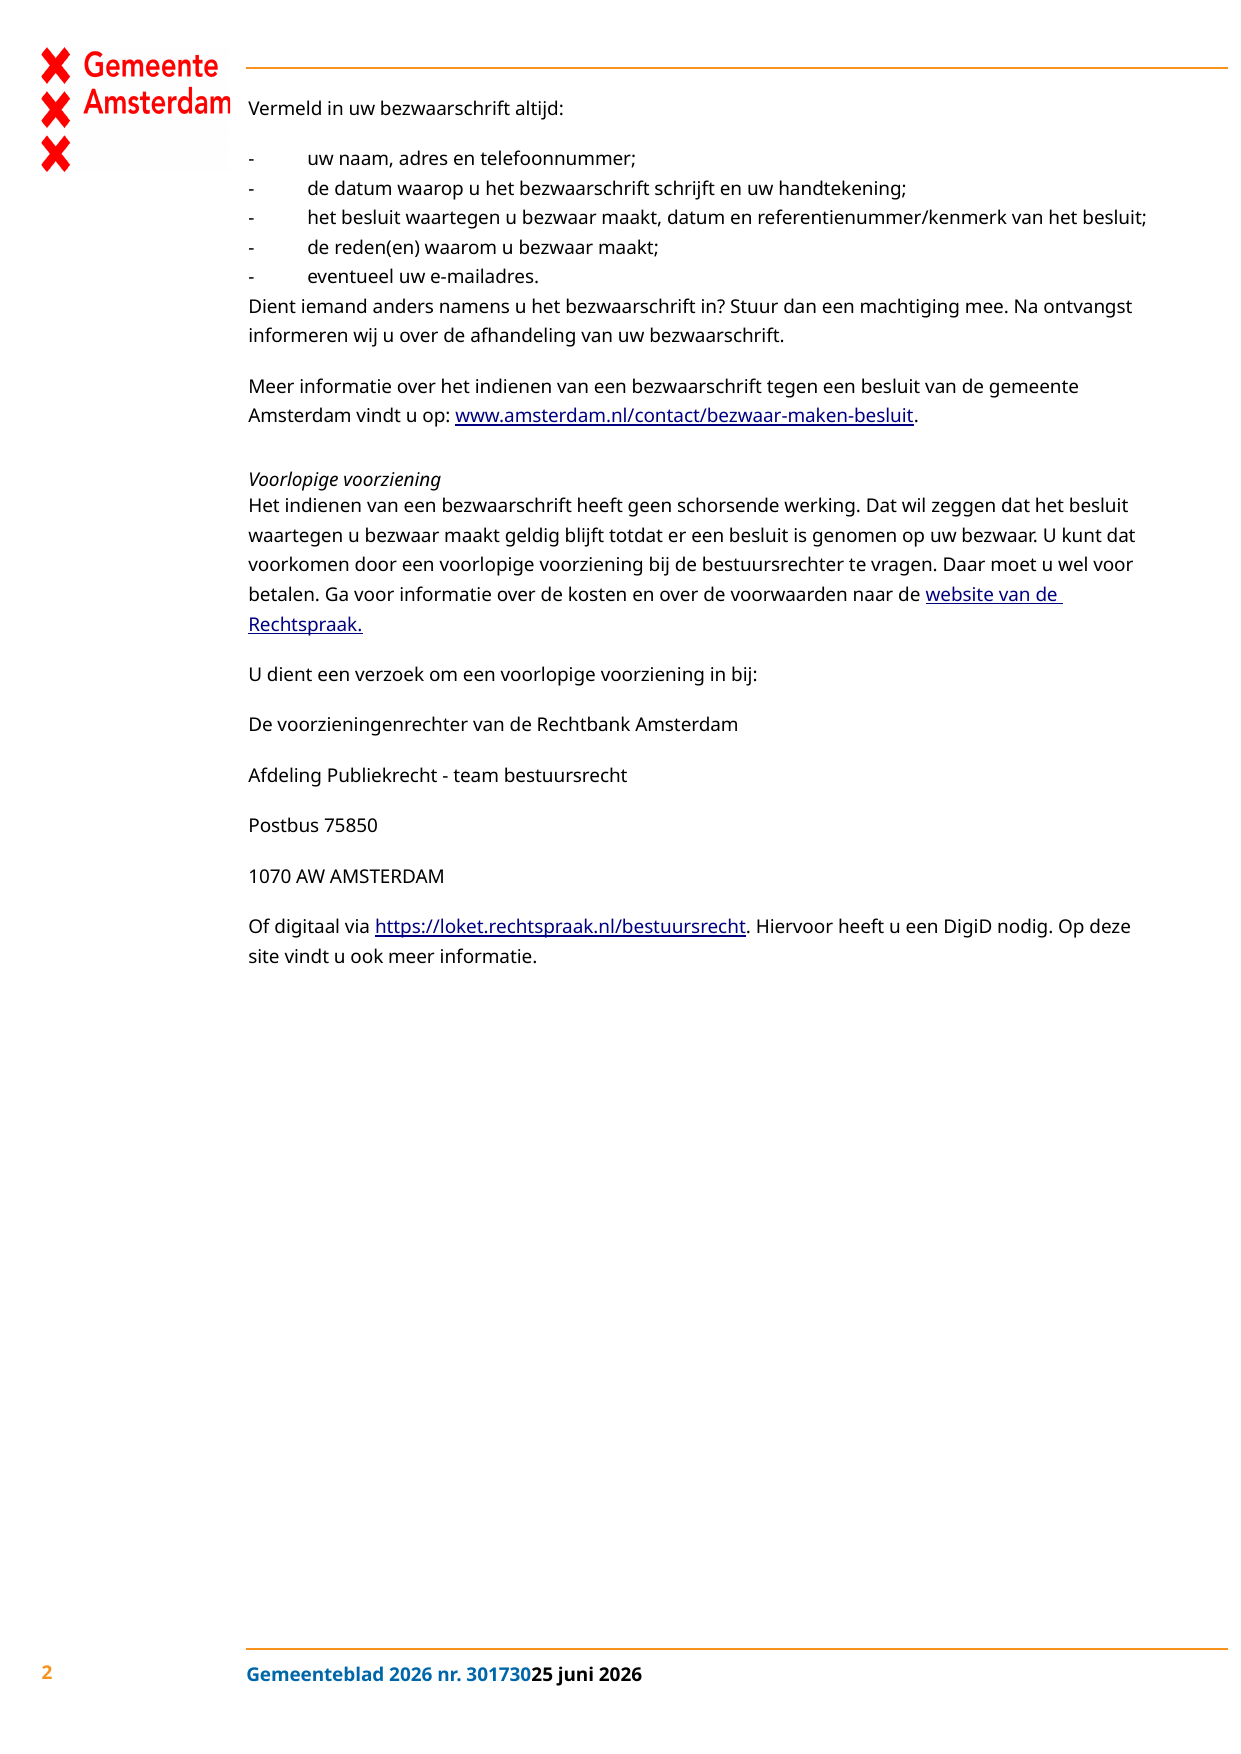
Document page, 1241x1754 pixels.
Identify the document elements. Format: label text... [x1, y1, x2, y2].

text Postbus 75850 [248, 812, 1152, 838]
text Meer informatie over het indienen van een bezwaarschrift tegen een besluit van de gemeente Amsterdam vindt u op: www.amsterdam.nl/contact/bezwaar-maken-besluit. [248, 373, 1152, 428]
text 1070 AW AMSTERDAM [248, 863, 1152, 888]
text Of digitaal via https://loket.rechtspraak.nl/bestuursrecht. Hiervoor heeft u een DigiD nodig. Op deze site vindt u ook meer informatie. [248, 913, 1152, 968]
text Het indienen van een bezwaarschrift heeft geen schorsende werking. Dat wil zeggen dat het besluit waartegen u bezwaar maakt geldig blijft totdat er een besluit is genomen op uw bezwaar. U kunt dat voorkomen door een voorlopige voorziening bij de bestuursrechter te vragen. Daar moet u wel voor betalen. Ga voor informatie over de kosten en over de voorwaarden naar de website van de Rechtspraak. [248, 492, 1152, 636]
text U dient een verzoek om een voorlopige voorziening in bij: [248, 661, 1152, 687]
list de datum waarop u het bezwaarschrift schrijft en uw handtekening; [248, 175, 1152, 201]
list de reden(en) waarom u bezwaar maakt; [248, 234, 1152, 260]
text Voorlopige voorziening [248, 467, 1152, 492]
list het besluit waartegen u bezwaar maakt, datum en referentienummer/kenmerk van het besluit; [248, 204, 1152, 230]
text Dient iemand anders namens u het bezwaarschrift in? Stuur dan een machtiging mee. Na ontvangst informeren wij u over de afhandeling van uw bezwaarschrift. [248, 293, 1152, 348]
list eventueel uw e-mailadres. [248, 263, 1152, 289]
picture [41, 47, 231, 172]
text De voorzieningenrechter van de Rechtbank Amsterdam [248, 712, 1152, 737]
text Afdeling Publiekrecht - team bestuursrecht [248, 762, 1152, 788]
text Vermeld in uw bezwaarschrift altijd: [248, 95, 1152, 121]
list uw naam, adres en telefoonnummer; [248, 145, 1152, 171]
